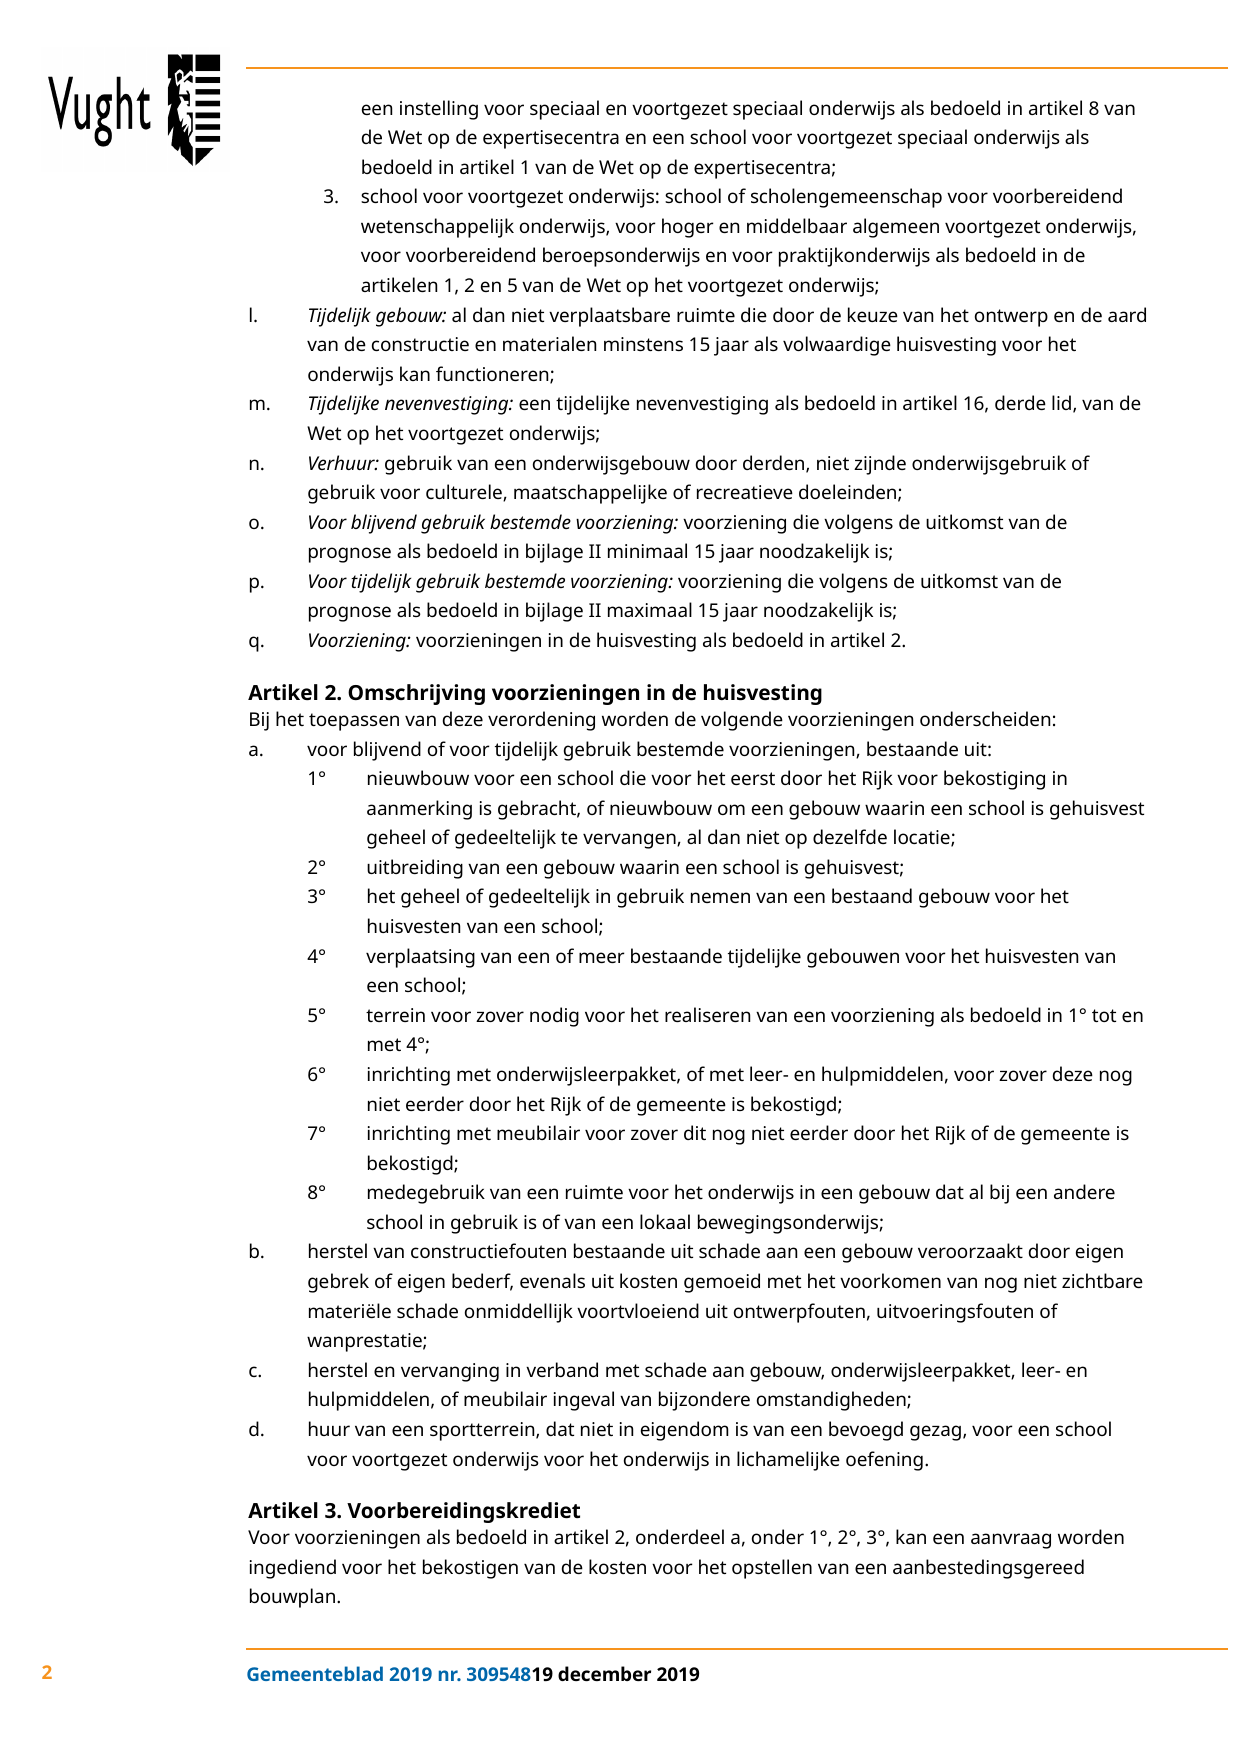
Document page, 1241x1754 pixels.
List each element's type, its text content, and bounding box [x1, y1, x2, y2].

list uitbreiding van een gebouw waarin een school is gehuisvest; [307, 854, 1152, 880]
text Bij het toepassen van deze verordening worden de volgende voorzieningen onderscheiden: [248, 706, 1152, 732]
list Voorziening: voorzieningen in de huisvesting als bedoeld in artikel 2. [248, 627, 1152, 653]
list Voor tijdelijk gebruik bestemde voorziening: voorziening die volgens de uitkomst van de prognose als bedoeld in bijlage II maximaal 15 jaar noodzakelijk is; [248, 568, 1152, 623]
list Tijdelijk gebouw: al dan niet verplaatsbare ruimte die door de keuze van het ontwerp en de aard van de constructie en materialen minstens 15 jaar als volwaardige huisvesting voor het onderwijs kan functioneren; [248, 302, 1152, 387]
list voor blijvend of voor tijdelijk gebruik bestemde voorzieningen, bestaande uit: [248, 736, 1152, 761]
list Verhuur: gebruik van een onderwijsgebouw door derden, niet zijnde onderwijsgebruik of gebruik voor culturele, maatschappelijke of recreatieve doeleinden; [248, 450, 1152, 505]
list inrichting met onderwijsleerpakket, of met leer- en hulpmiddelen, voor zover deze nog niet eerder door het Rijk of de gemeente is bekostigd; [307, 1061, 1152, 1116]
text Artikel 2. Omschrijving voorzieningen in de huisvesting [248, 678, 1152, 706]
list een instelling voor speciaal en voortgezet speciaal onderwijs als bedoeld in artikel 8 van de Wet op de expertisecentra en een school voor voortgezet speciaal onderwijs als bedoeld in artikel 1 van de Wet op de expertisecentra; [323, 95, 1152, 180]
list school voor voortgezet onderwijs: school of scholengemeenschap voor voorbereidend wetenschappelijk onderwijs, voor hoger en middelbaar algemeen voortgezet onderwijs, voor voorbereidend beroepsonderwijs en voor praktijkonderwijs als bedoeld in de artikelen 1, 2 en 5 van de Wet op het voortgezet onderwijs; [323, 183, 1152, 298]
list nieuwbouw voor een school die voor het eerst door het Rijk voor bekostiging in aanmerking is gebracht, of nieuwbouw om een gebouw waarin een school is gehuisvest geheel of gedeeltelijk te vervangen, al dan niet op dezelfde locatie; [307, 765, 1152, 850]
list het geheel of gedeeltelijk in gebruik nemen van een bestaand gebouw voor het huisvesten van een school; [307, 884, 1152, 939]
list terrein voor zover nodig voor het realiseren van een voorziening als bedoeld in 1° tot en met 4°; [307, 1002, 1152, 1057]
list herstel van constructiefouten bestaande uit schade aan een gebouw veroorzaakt door eigen gebrek of eigen bederf, evenals uit kosten gemoeid met het voorkomen van nog niet zichtbare materiële schade onmiddellijk voortvloeiend uit ontwerpfouten, uitvoeringsfouten of wanprestatie; [248, 1239, 1152, 1353]
list huur van een sportterrein, dat niet in eigendom is van een bevoegd gezag, voor een school voor voortgezet onderwijs voor het onderwijs in lichamelijke oefening. [248, 1416, 1152, 1471]
list inrichting met meubilair voor zover dit nog niet eerder door het Rijk of de gemeente is bekostigd; [307, 1120, 1152, 1176]
list Tijdelijke nevenvestiging: een tijdelijke nevenvestiging als bedoeld in artikel 16, derde lid, van de Wet op het voortgezet onderwijs; [248, 391, 1152, 446]
picture [41, 47, 231, 172]
list herstel en vervanging in verband met schade aan gebouw, onderwijsleerpakket, leer- en hulpmiddelen, of meubilair ingeval van bijzondere omstandigheden; [248, 1357, 1152, 1412]
text Voor voorzieningen als bedoeld in artikel 2, onderdeel a, onder 1°, 2°, 3°, kan een aanvraag worden ingediend voor het bekostigen van de kosten voor het opstellen van een aanbestedingsgereed bouwplan. [248, 1524, 1152, 1609]
list Voor blijvend gebruik bestemde voorziening: voorziening die volgens de uitkomst van de prognose als bedoeld in bijlage II minimaal 15 jaar noodzakelijk is; [248, 509, 1152, 564]
text Artikel 3. Voorbereidingskrediet [248, 1496, 1152, 1524]
list verplaatsing van een of meer bestaande tijdelijke gebouwen voor het huisvesten van een school; [307, 943, 1152, 998]
list medegebruik van een ruimte voor het onderwijs in een gebouw dat al bij een andere school in gebruik is of van een lokaal bewegingsonderwijs; [307, 1179, 1152, 1235]
